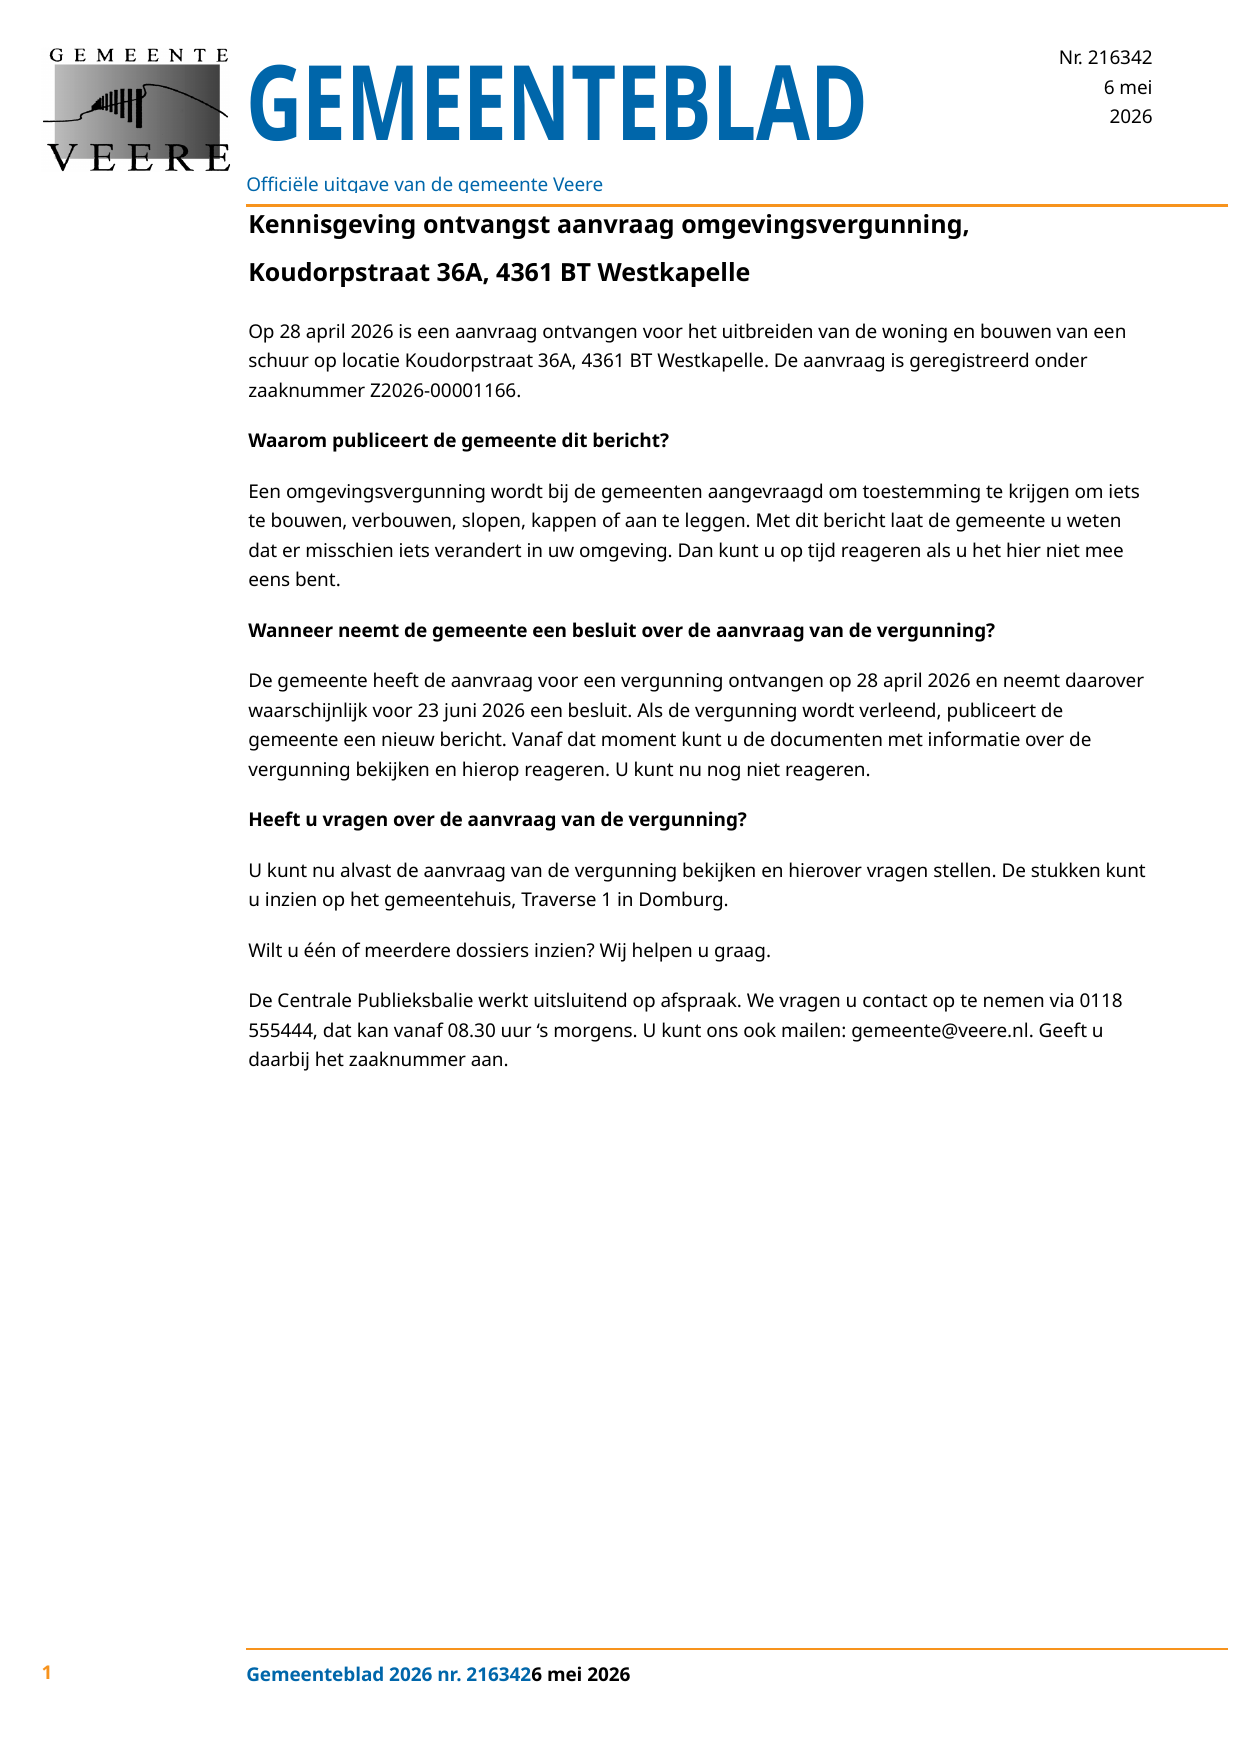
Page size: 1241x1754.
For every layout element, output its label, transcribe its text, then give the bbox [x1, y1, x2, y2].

text Heeft u vragen over de aanvraag van de vergunning? [248, 807, 1152, 832]
text Waarom publiceert de gemeente dit bericht? [248, 427, 1152, 453]
text Kennisgeving ontvangst aanvraag omgevingsvergunning, Koudorpstraat 36A, 4361 BT Westkapelle [248, 207, 1152, 288]
text De Centrale Publieksbalie werkt uitsluitend op afspraak. We vragen u contact op te nemen via 0118 555444, dat kan vanaf 08.30 uur ‘s morgens. U kunt ons ook mailen: gemeente@veere.nl. Geeft u daarbij het zaaknummer aan. [248, 987, 1152, 1072]
text De gemeente heeft de aanvraag voor een vergunning ontvangen op 28 april 2026 en neemt daarover waarschijnlijk voor 23 juni 2026 een besluit. Als de vergunning wordt verleend, publiceert de gemeente een nieuw bericht. Vanaf dat moment kunt u de documenten met informatie over de vergunning bekijken en hierop reageren. U kunt nu nog niet reageren. [248, 667, 1152, 782]
text U kunt nu alvast de aanvraag van de vergunning bekijken en hierover vragen stellen. De stukken kunt u inzien op het gemeentehuis, Traverse 1 in Domburg. [248, 857, 1152, 912]
text Wilt u één of meerdere dossiers inzien? Wij helpen u graag. [248, 937, 1152, 963]
text Wanneer neemt de gemeente een besluit over de aanvraag van de vergunning? [248, 617, 1152, 643]
picture [41, 47, 231, 172]
text Op 28 april 2026 is een aanvraag ontvangen voor het uitbreiden van de woning en bouwen van een schuur op locatie Koudorpstraat 36A, 4361 BT Westkapelle. De aanvraag is geregistreerd onder zaaknummer Z2026-00001166. [248, 318, 1152, 403]
text Een omgevingsvergunning wordt bij de gemeenten aangevraagd om toestemming te krijgen om iets te bouwen, verbouwen, slopen, kappen of aan te leggen. Met dit bericht laat de gemeente u weten dat er misschien iets verandert in uw omgeving. Dan kunt u op tijd reageren als u het hier niet mee eens bent. [248, 478, 1152, 592]
